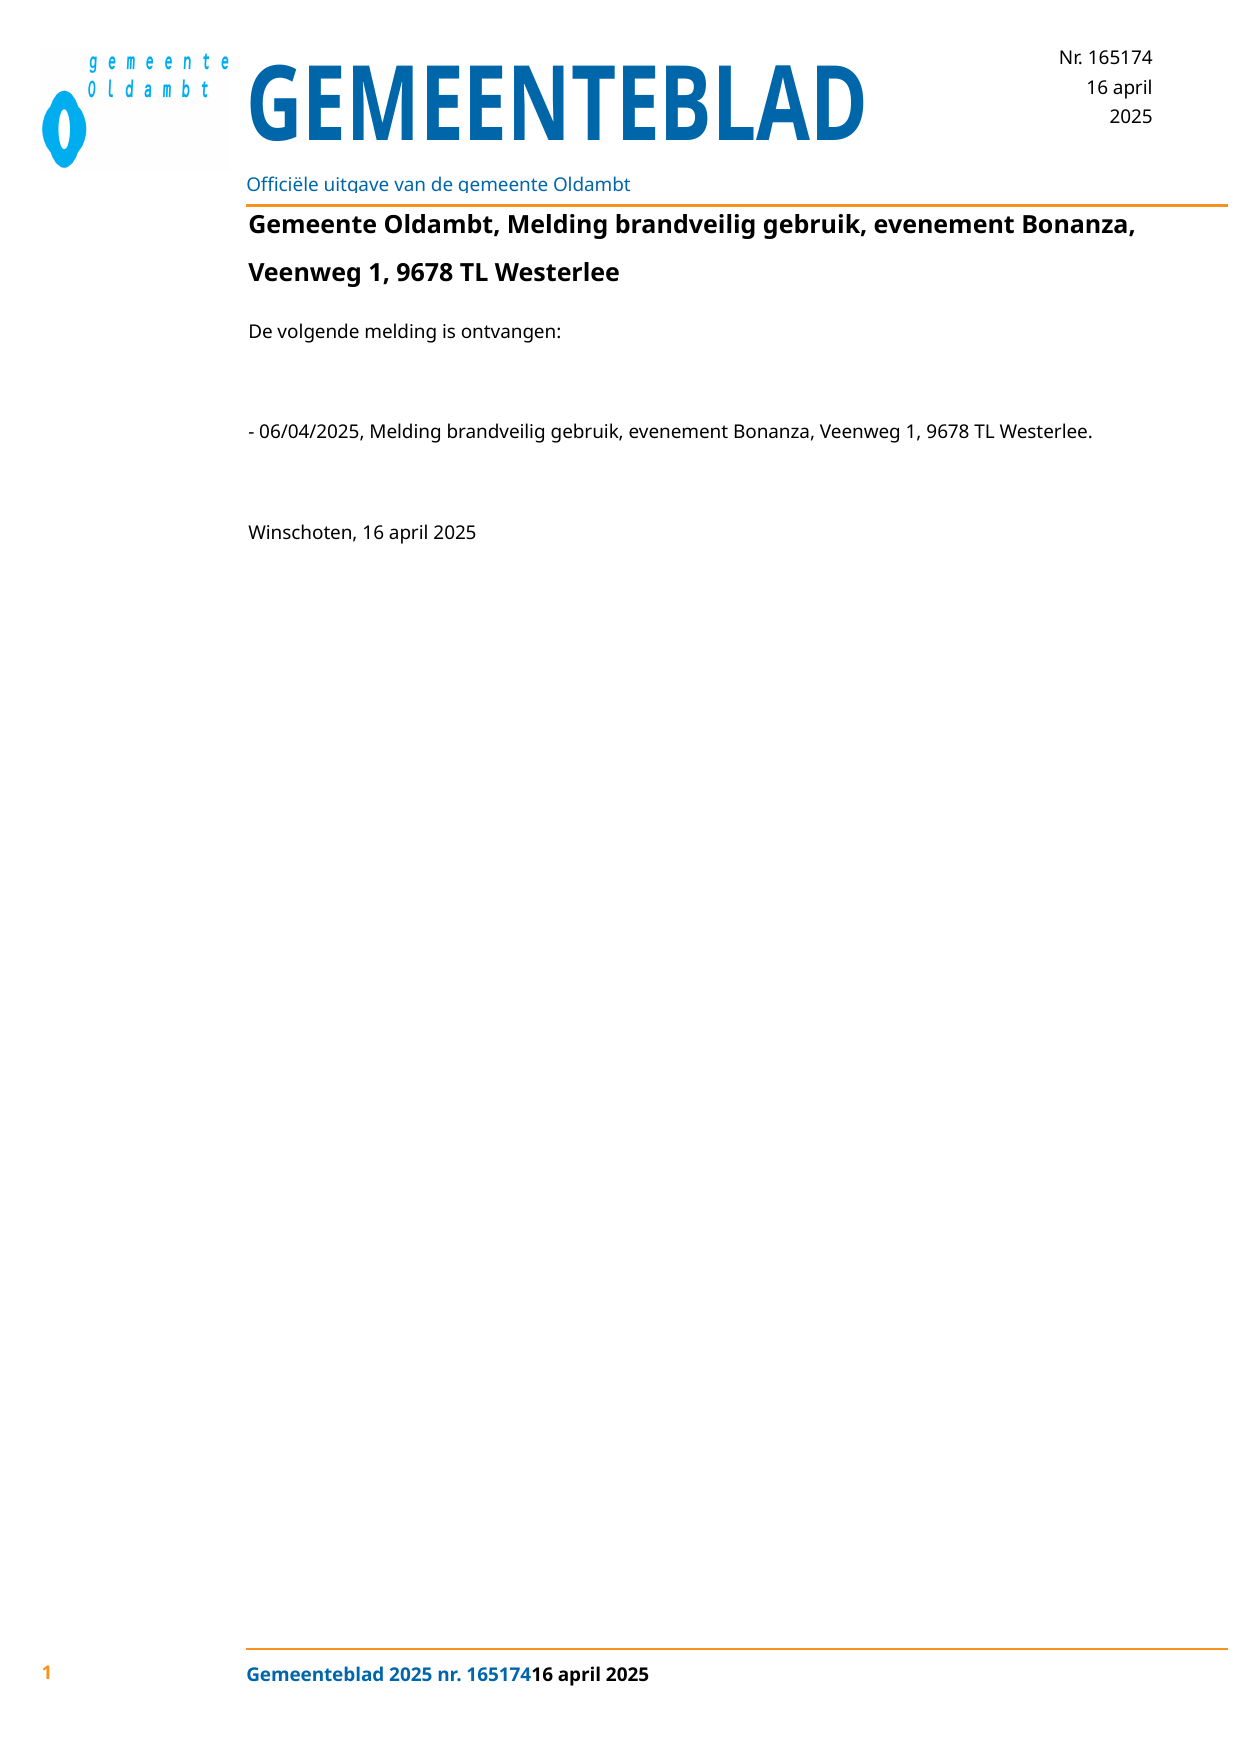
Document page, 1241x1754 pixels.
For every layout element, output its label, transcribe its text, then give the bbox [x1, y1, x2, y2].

picture [41, 47, 231, 172]
text Gemeente Oldambt, Melding brandveilig gebruik, evenement Bonanza, Veenweg 1, 9678 TL Westerlee [248, 207, 1152, 288]
text Winschoten, 16 april 2025 [248, 519, 1152, 545]
text De volgende melding is ontvangen: [248, 318, 1152, 344]
text - 06/04/2025, Melding brandveilig gebruik, evenement Bonanza, Veenweg 1, 9678 TL Westerlee. [248, 419, 1152, 444]
